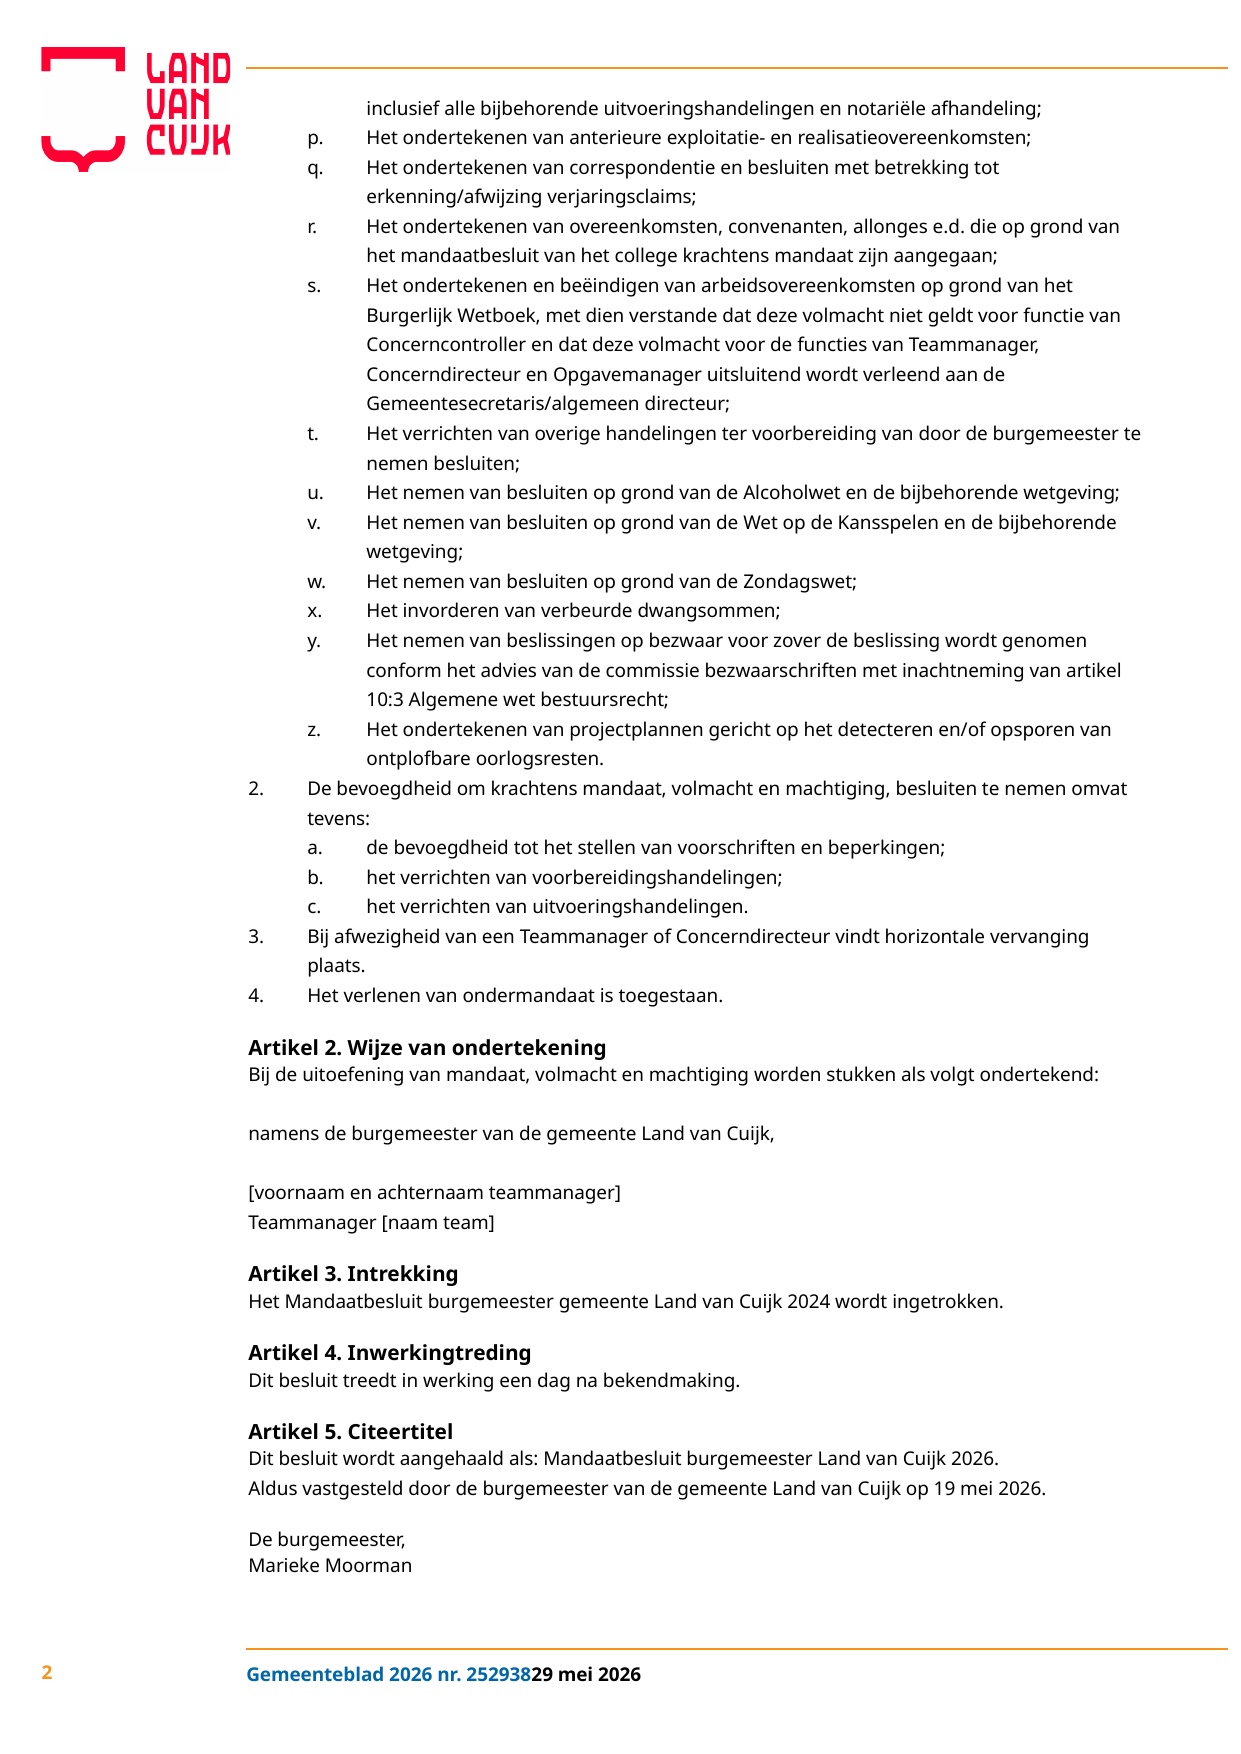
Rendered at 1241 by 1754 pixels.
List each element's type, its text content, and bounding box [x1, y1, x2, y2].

text [voornaam en achternaam teammanager] [248, 1179, 1152, 1205]
list De bevoegdheid om krachtens mandaat, volmacht en machtiging, besluiten te nemen omvat tevens: [248, 775, 1152, 831]
list Bij afwezigheid van een Teammanager of Concerndirecteur vindt horizontale vervanging plaats. [248, 923, 1152, 978]
list het verrichten van voorbereidingshandelingen; [307, 864, 1152, 890]
text Artikel 3. Intrekking [248, 1259, 1152, 1288]
list Het nemen van beslissingen op bezwaar voor zover de beslissing wordt genomen conform het advies van de commissie bezwaarschriften met inachtneming van artikel 10:3 Algemene wet bestuursrecht; [307, 627, 1152, 712]
list Het ondertekenen en beëindigen van arbeidsovereenkomsten op grond van het Burgerlijk Wetboek, met dien verstande dat deze volmacht niet geldt voor functie van Concerncontroller en dat deze volmacht voor de functies van Teammanager, Concerndirecteur en Opgavemanager uitsluitend wordt verleend aan de Gemeentesecretaris/algemeen directeur; [307, 272, 1152, 416]
list Het ondertekenen van projectplannen gericht op het detecteren en/of opsporen van ontplofbare oorlogsresten. [307, 716, 1152, 771]
picture [41, 47, 231, 172]
list de bevoegdheid tot het stellen van voorschriften en beperkingen; [307, 834, 1152, 860]
text Teammanager [naam team] [248, 1209, 1152, 1235]
text namens de burgemeester van de gemeente Land van Cuijk, [248, 1120, 1152, 1146]
list Het verrichten van overige handelingen ter voorbereiding van door de burgemeester te nemen besluiten; [307, 420, 1152, 476]
list Het nemen van besluiten op grond van de Zondagswet; [307, 568, 1152, 594]
text Marieke Moorman [248, 1552, 1152, 1578]
list Het verlenen van ondermandaat is toegestaan. [248, 982, 1152, 1008]
text De burgemeester, [248, 1527, 1152, 1552]
text Dit besluit wordt aangehaald als: Mandaatbesluit burgemeester Land van Cuijk 2026. [248, 1446, 1152, 1471]
text Artikel 2. Wijze van ondertekening [248, 1033, 1152, 1061]
list inclusief alle bijbehorende uitvoeringshandelingen en notariële afhandeling; [307, 95, 1152, 121]
list Het invorderen van verbeurde dwangsommen; [307, 598, 1152, 623]
list Het nemen van besluiten op grond van de Wet op de Kansspelen en de bijbehorende wetgeving; [307, 509, 1152, 564]
text Aldus vastgesteld door de burgemeester van de gemeente Land van Cuijk op 19 mei 2026. [248, 1475, 1152, 1501]
text Bij de uitoefening van mandaat, volmacht en machtiging worden stukken als volgt ondertekend: [248, 1061, 1152, 1087]
list Het nemen van besluiten op grond van de Alcoholwet en de bijbehorende wetgeving; [307, 479, 1152, 505]
list het verrichten van uitvoeringshandelingen. [307, 893, 1152, 919]
text Dit besluit treedt in werking een dag na bekendmaking. [248, 1367, 1152, 1392]
list Het ondertekenen van anterieure exploitatie- en realisatieovereenkomsten; [307, 124, 1152, 150]
text Artikel 5. Citeertitel [248, 1417, 1152, 1446]
text Artikel 4. Inwerkingtreding [248, 1338, 1152, 1367]
text Het Mandaatbesluit burgemeester gemeente Land van Cuijk 2024 wordt ingetrokken. [248, 1288, 1152, 1314]
list Het ondertekenen van correspondentie en besluiten met betrekking tot erkenning/afwijzing verjaringsclaims; [307, 154, 1152, 209]
list Het ondertekenen van overeenkomsten, convenanten, allonges e.d. die op grond van het mandaatbesluit van het college krachtens mandaat zijn aangegaan; [307, 213, 1152, 268]
